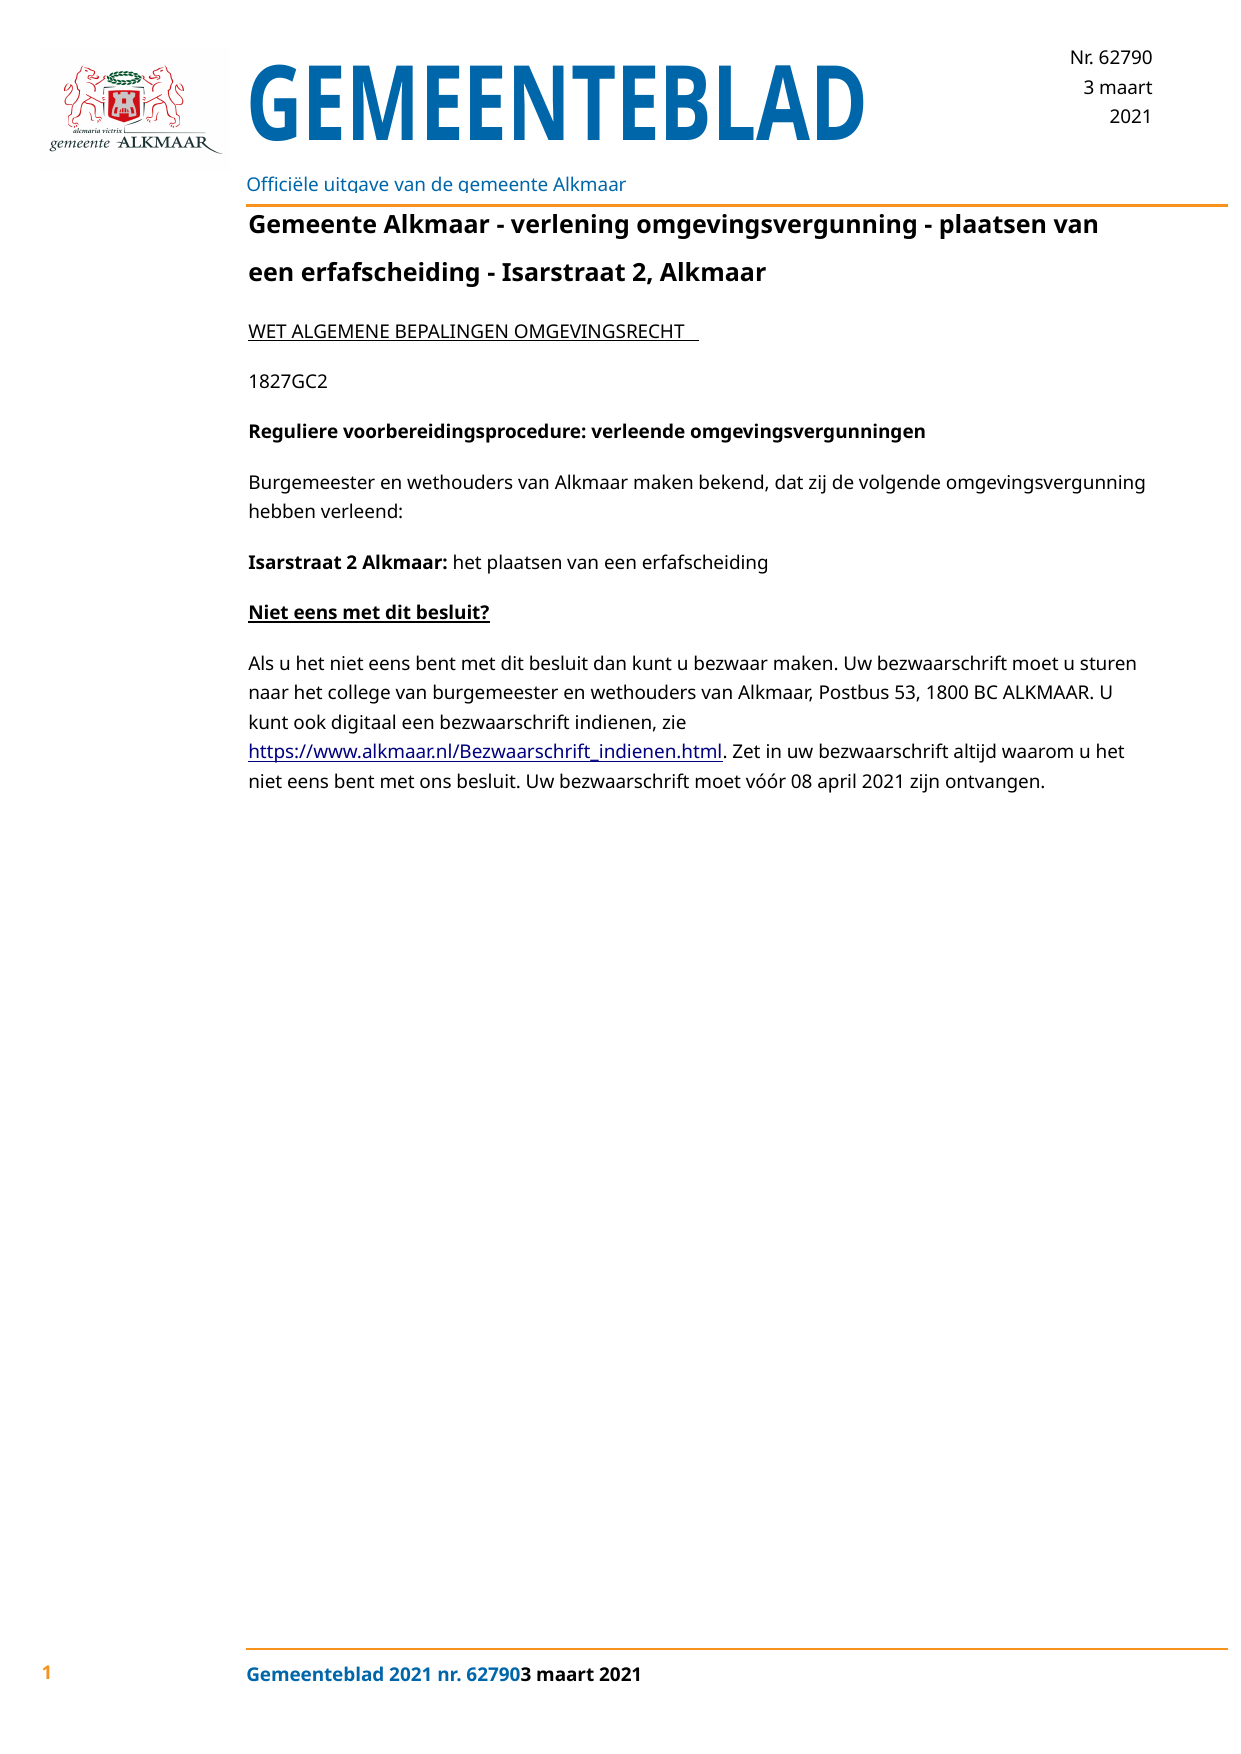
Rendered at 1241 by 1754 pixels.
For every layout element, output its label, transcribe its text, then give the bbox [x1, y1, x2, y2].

text Als u het niet eens bent met dit besluit dan kunt u bezwaar maken. Uw bezwaarschrift moet u sturen naar het college van burgemeester en wethouders van Alkmaar, Postbus 53, 1800 BC ALKMAAR. U kunt ook digitaal een bezwaarschrift indienen, zie https://www.alkmaar.nl/Bezwaarschrift_indienen.html. Zet in uw bezwaarschrift altijd waarom u het niet eens bent met ons besluit. Uw bezwaarschrift moet vóór 08 april 2021 zijn ontvangen. [248, 650, 1152, 794]
text Reguliere voorbereidingsprocedure: verleende omgevingsvergunningen [248, 419, 1152, 444]
text Burgemeester en wethouders van Alkmaar maken bekend, dat zij de volgende omgevingsvergunning hebben verleend: [248, 469, 1152, 524]
picture [41, 47, 231, 172]
text 1827GC2 [248, 368, 1152, 394]
text Gemeente Alkmaar - verlening omgevingsvergunning - plaatsen van een erfafscheiding - Isarstraat 2, Alkmaar [248, 207, 1152, 288]
text Isarstraat 2 Alkmaar: het plaatsen van een erfafscheiding [248, 549, 1152, 575]
text WET ALGEMENE BEPALINGEN OMGEVINGSRECHT [248, 318, 1152, 344]
text Niet eens met dit besluit? [248, 599, 1152, 625]
